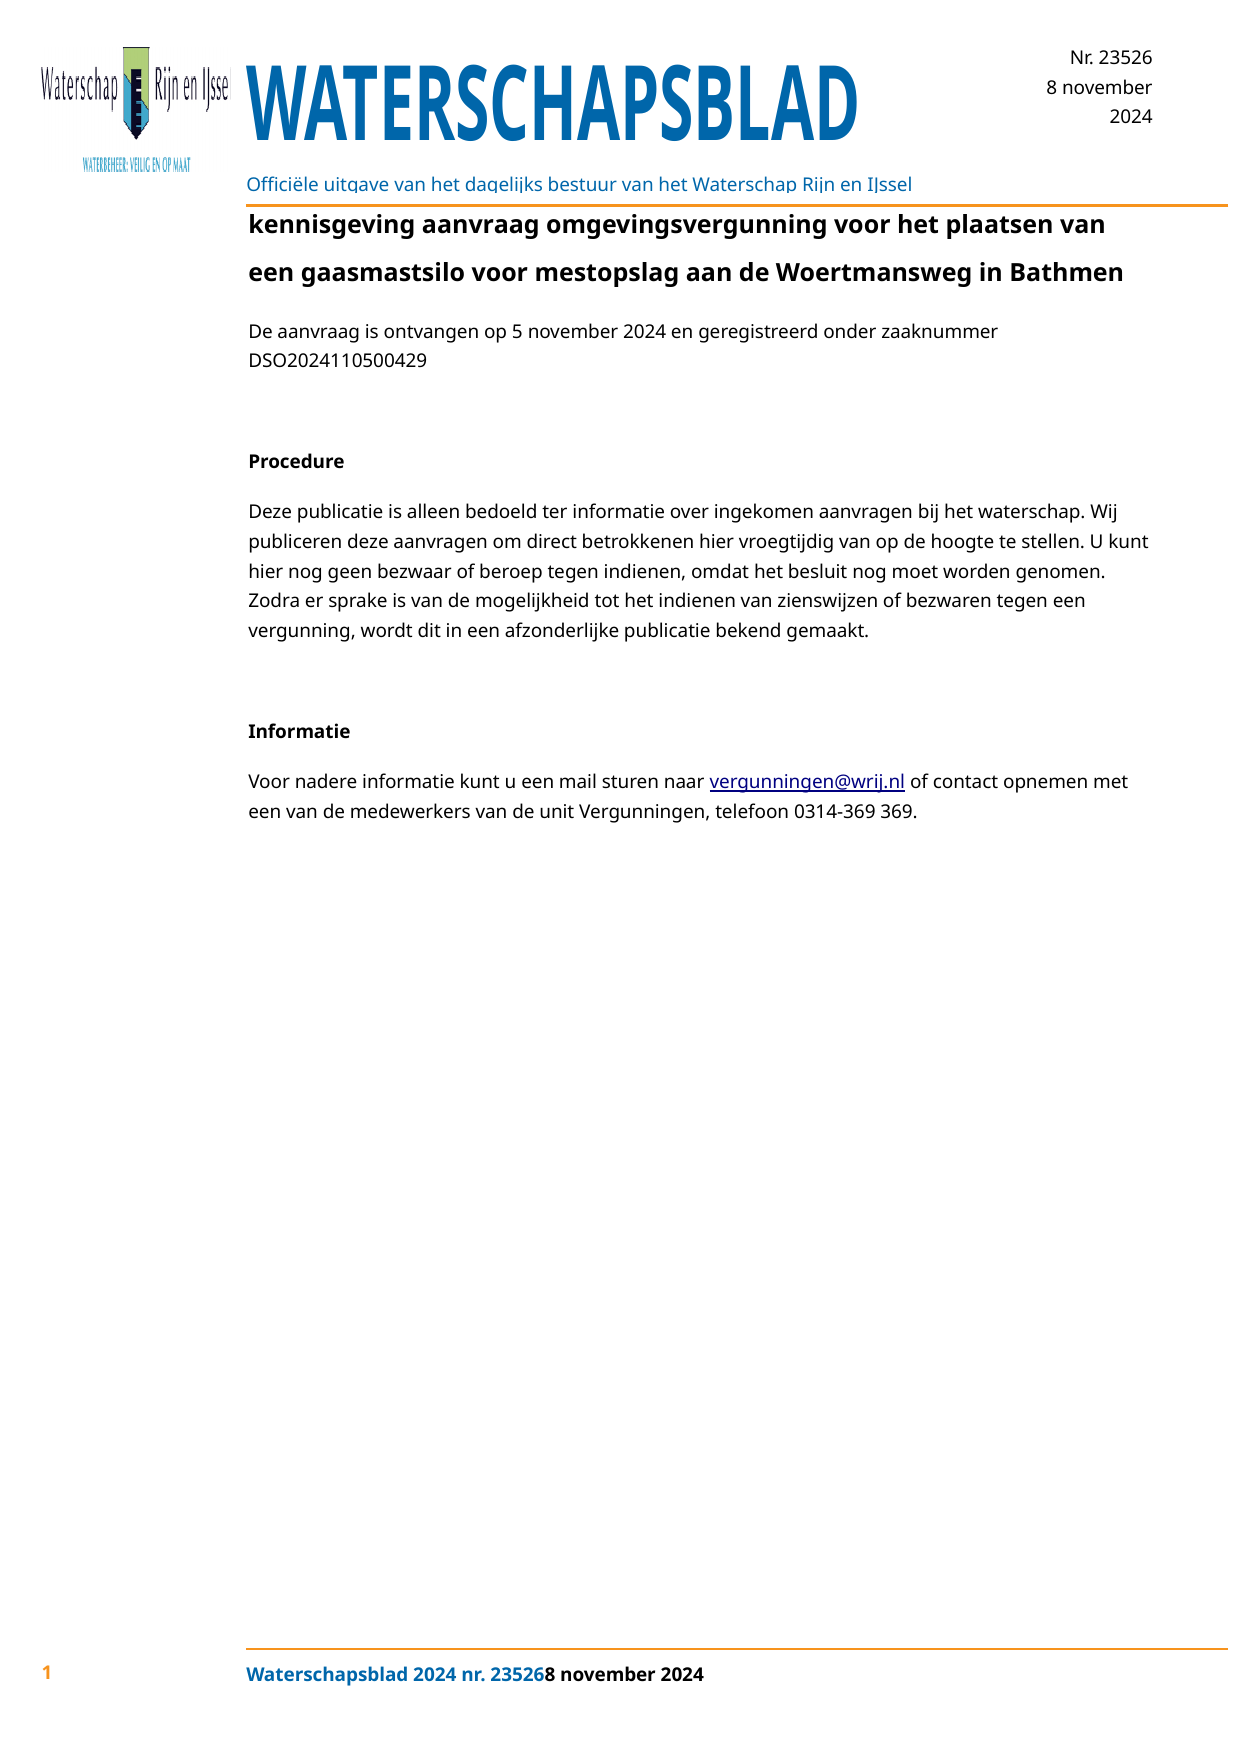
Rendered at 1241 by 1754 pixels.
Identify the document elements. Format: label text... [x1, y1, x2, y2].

text Voor nadere informatie kunt u een mail sturen naar vergunningen@wrij.nl of contact opnemen met een van de medewerkers van de unit Vergunningen, telefoon 0314-369 369. [248, 768, 1152, 824]
text Procedure [248, 448, 1152, 474]
text kennisgeving aanvraag omgevingsvergunning voor het plaatsen van een gaasmastsilo voor mestopslag aan de Woertmansweg in Bathmen [248, 207, 1152, 288]
text Informatie [248, 718, 1152, 744]
picture [41, 47, 231, 172]
text De aanvraag is ontvangen op 5 november 2024 en geregistreerd onder zaaknummer DSO2024110500429 [248, 318, 1152, 373]
text Deze publicatie is alleen bedoeld ter informatie over ingekomen aanvragen bij het waterschap. Wij publiceren deze aanvragen om direct betrokkenen hier vroegtijdig van op de hoogte te stellen. U kunt hier nog geen bezwaar of beroep tegen indienen, omdat het besluit nog moet worden genomen. Zodra er sprake is van de mogelijkheid tot het indienen van zienswijzen of bezwaren tegen een vergunning, wordt dit in een afzonderlijke publicatie bekend gemaakt. [248, 499, 1152, 643]
